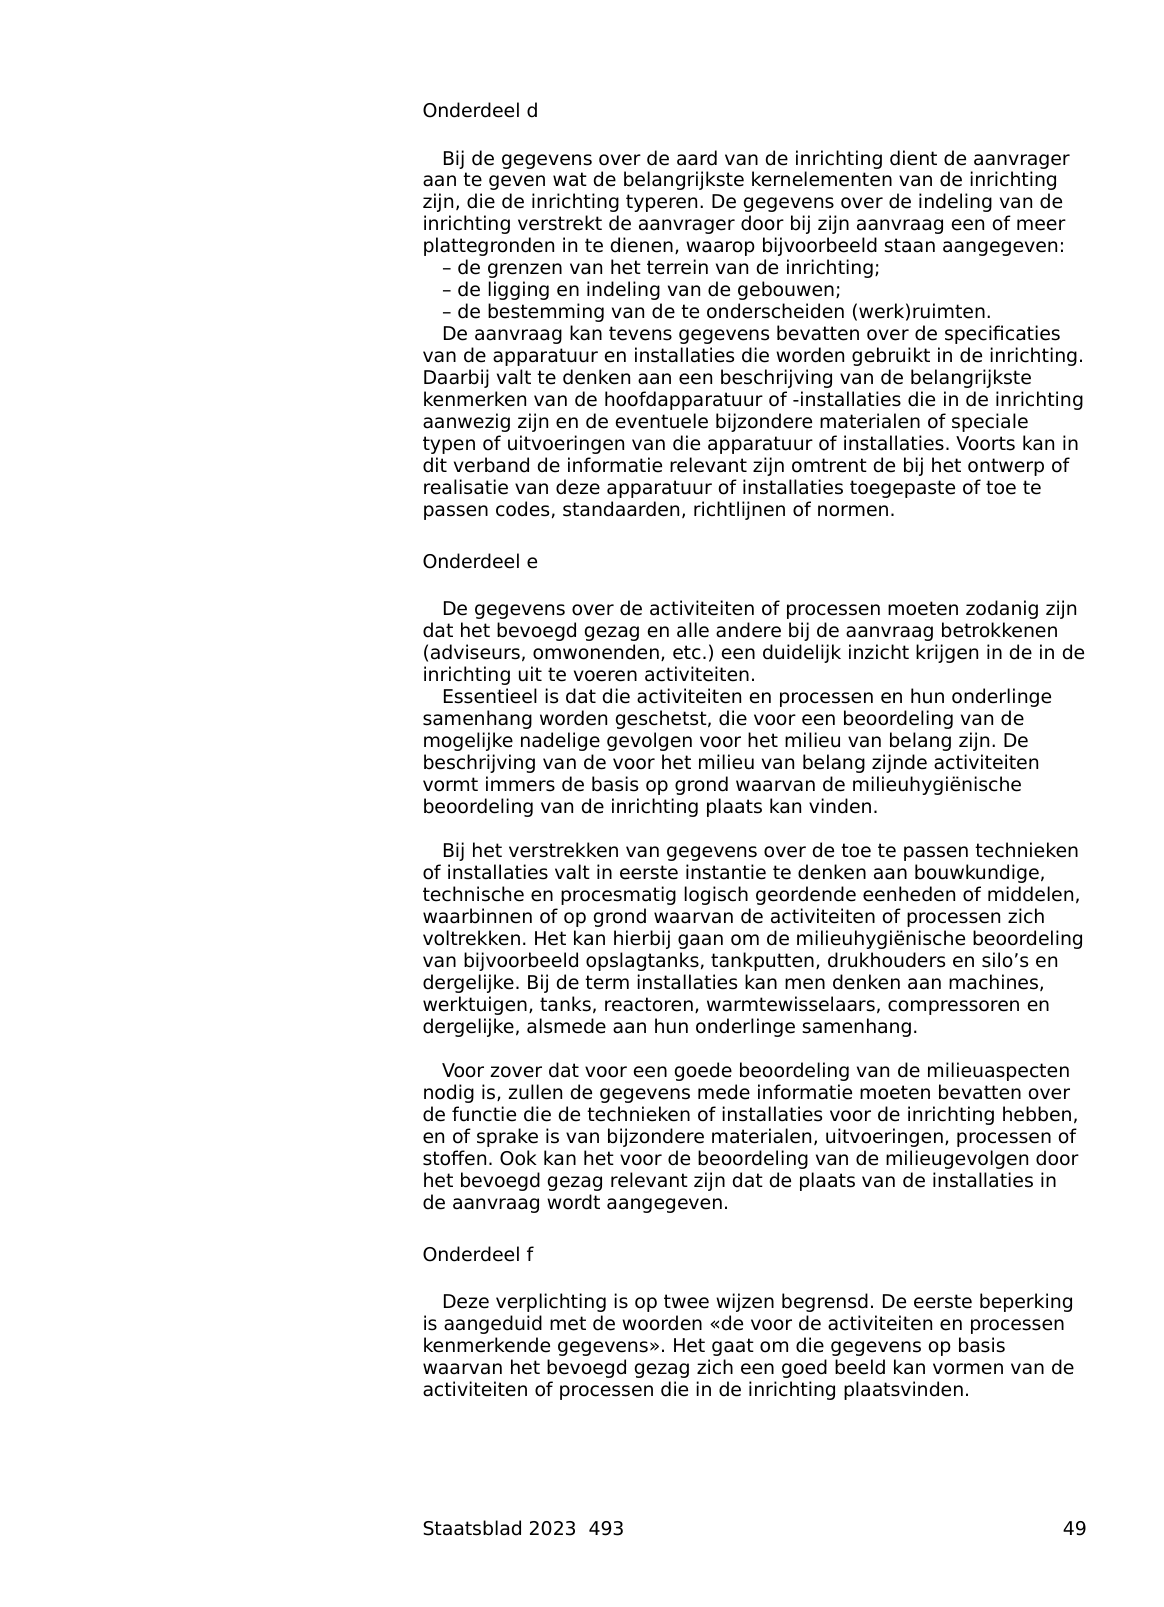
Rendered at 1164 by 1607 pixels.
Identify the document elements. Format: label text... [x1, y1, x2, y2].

text Deze verplichting is op twee wijzen begrensd. De eerste beperking is aangeduid met de woorden «de voor de activiteiten en processen kenmerkende gegevens». Het gaat om die gegevens op basis waarvan het bevoegd gezag zich een goed beeld kan vormen van de activiteiten of processen die in de inrichting plaatsvinden. [422, 1291, 1087, 1401]
text De gegevens over de activiteiten of processen moeten zodanig zijn dat het bevoegd gezag en alle andere bij de aanvraag betrokkenen (adviseurs, omwonenden, etc.) een duidelijk inzicht krijgen in de in de inrichting uit te voeren activiteiten. [422, 598, 1087, 686]
subtitle Onderdeel d [422, 100, 1087, 122]
subtitle Onderdeel f [422, 1244, 1087, 1266]
text – de bestemming van de te onderscheiden (werk)ruimten. [422, 301, 1087, 323]
text – de ligging en indeling van de gebouwen; [422, 279, 1087, 301]
text Bij de gegevens over de aard van de inrichting dient de aanvrager aan te geven wat de belangrijkste kernelementen van de inrichting zijn, die de inrichting typeren. De gegevens over de indeling van de inrichting verstrekt de aanvrager door bij zijn aanvraag een of meer plattegronden in te dienen, waarop bijvoorbeeld staan aangegeven: [422, 147, 1087, 257]
subtitle Onderdeel e [422, 551, 1087, 573]
text De aanvraag kan tevens gegevens bevatten over de specificaties van de apparatuur en installaties die worden gebruikt in de inrichting. Daarbij valt te denken aan een beschrijving van de belangrijkste kenmerken van de hoofdapparatuur of -installaties die in de inrichting aanwezig zijn en de eventuele bijzondere materialen of speciale typen of uitvoeringen van die apparatuur of installaties. Voorts kan in dit verband de informatie relevant zijn omtrent de bij het ontwerp of realisatie van deze apparatuur of installaties toegepaste of toe te passen codes, standaarden, richtlijnen of normen. [422, 323, 1087, 521]
text – de grenzen van het terrein van de inrichting; [422, 257, 1087, 279]
text Bij het verstrekken van gegevens over de toe te passen technieken of installaties valt in eerste instantie te denken aan bouwkundige, technische en procesmatig logisch geordende eenheden of middelen, waarbinnen of op grond waarvan de activiteiten of processen zich voltrekken. Het kan hierbij gaan om de milieuhygiënische beoordeling van bijvoorbeeld opslagtanks, tankputten, drukhouders en silo’s en dergelijke. Bij de term installaties kan men denken aan machines, werktuigen, tanks, reactoren, warmtewisselaars, compressoren en dergelijke, alsmede aan hun onderlinge samenhang. [422, 840, 1087, 1038]
text Voor zover dat voor een goede beoordeling van de milieuaspecten nodig is, zullen de gegevens mede informatie moeten bevatten over de functie die de technieken of installaties voor de inrichting hebben, en of sprake is van bijzondere materialen, uitvoeringen, processen of stoffen. Ook kan het voor de beoordeling van de milieugevolgen door het bevoegd gezag relevant zijn dat de plaats van de installaties in de aanvraag wordt aangegeven. [422, 1060, 1087, 1214]
text Essentieel is dat die activiteiten en processen en hun onderlinge samenhang worden geschetst, die voor een beoordeling van de mogelijke nadelige gevolgen voor het milieu van belang zijn. De beschrijving van de voor het milieu van belang zijnde activiteiten vormt immers de basis op grond waarvan de milieuhygiënische beoordeling van de inrichting plaats kan vinden. [422, 686, 1087, 818]
